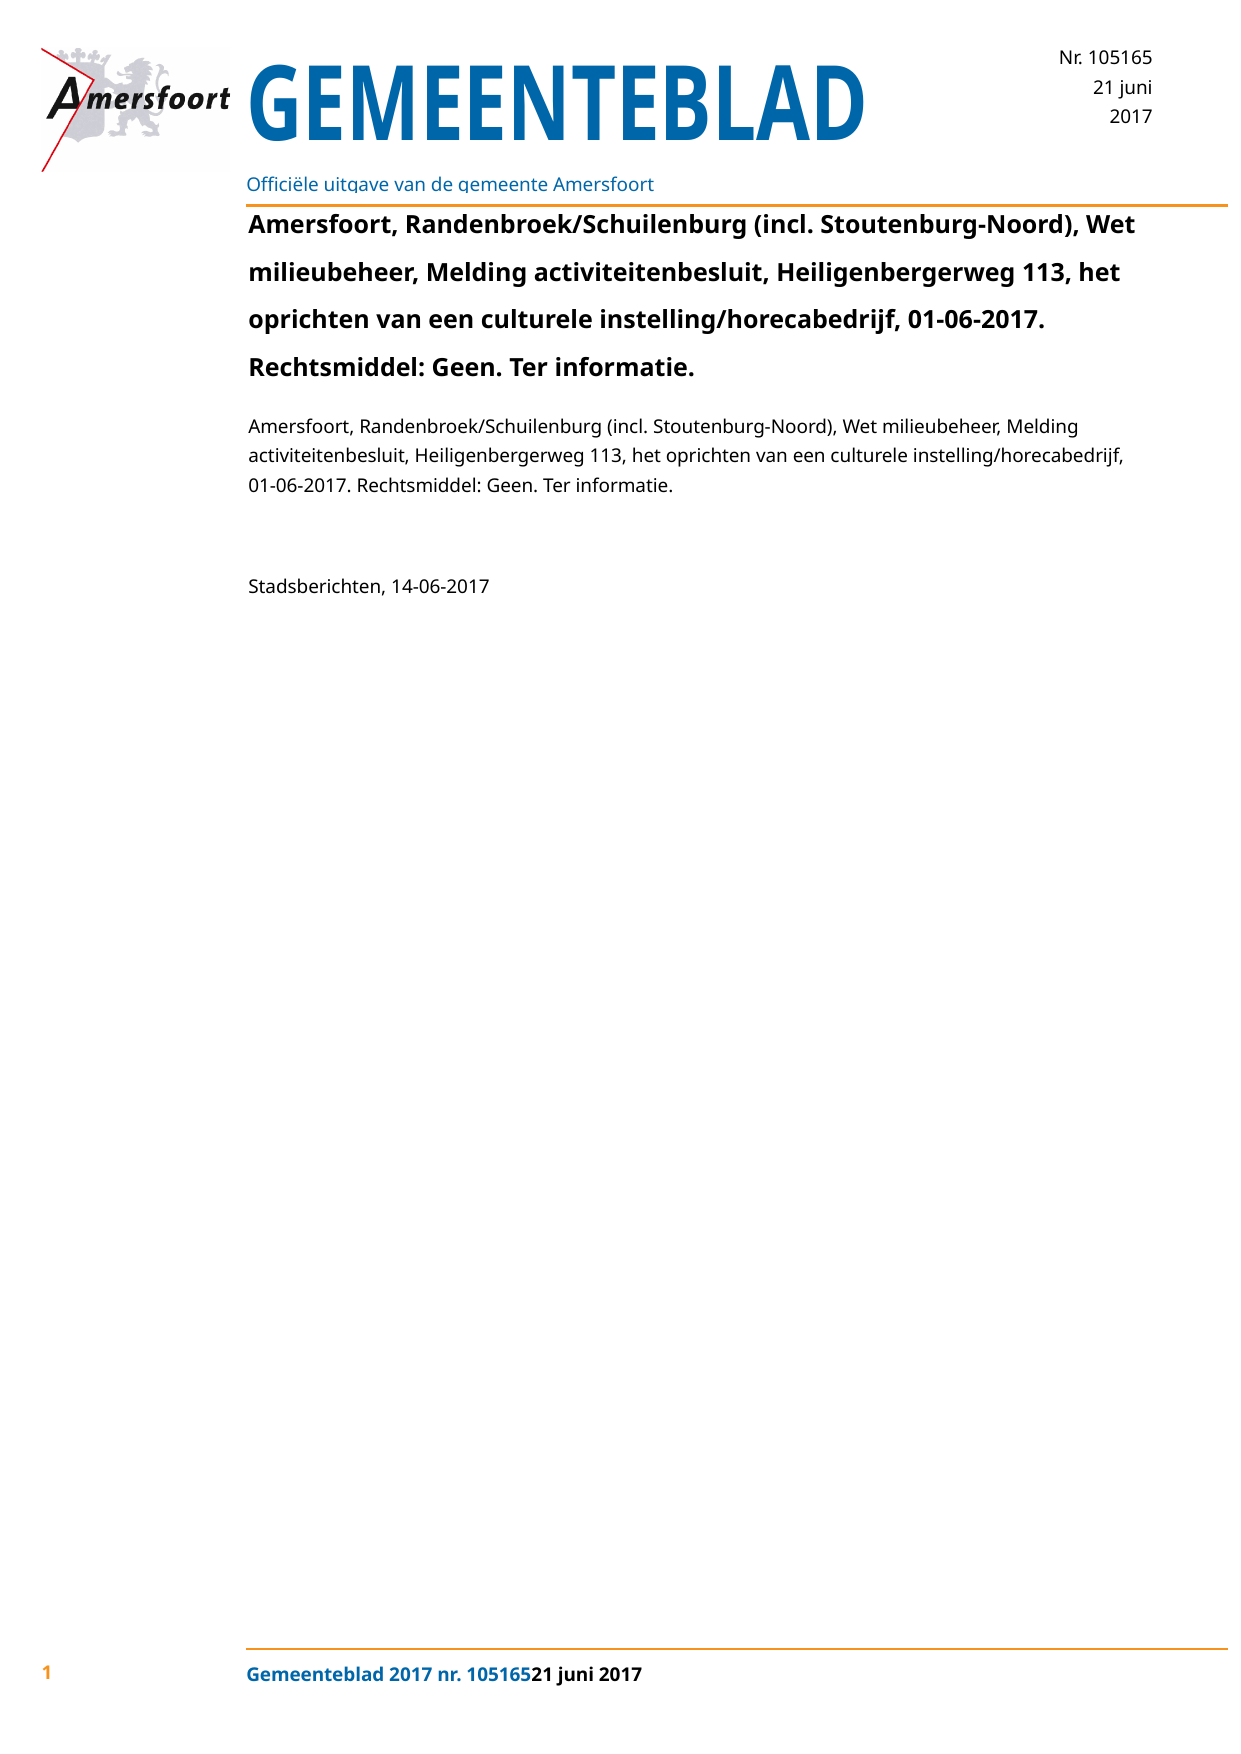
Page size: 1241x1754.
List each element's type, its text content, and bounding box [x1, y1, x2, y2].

text Stadsberichten, 14-06-2017 [248, 573, 1152, 599]
text Amersfoort, Randenbroek/Schuilenburg (incl. Stoutenburg-Noord), Wet milieubeheer, Melding activiteitenbesluit, Heiligenbergerweg 113, het oprichten van een culturele instelling/horecabedrijf, 01-06-2017. Rechtsmiddel: Geen. Ter informatie. [248, 207, 1152, 384]
text Amersfoort, Randenbroek/Schuilenburg (incl. Stoutenburg-Noord), Wet milieubeheer, Melding activiteitenbesluit, Heiligenbergerweg 113, het oprichten van een culturele instelling/horecabedrijf, 01-06-2017. Rechtsmiddel: Geen. Ter informatie. [248, 413, 1152, 498]
picture [41, 47, 231, 172]
